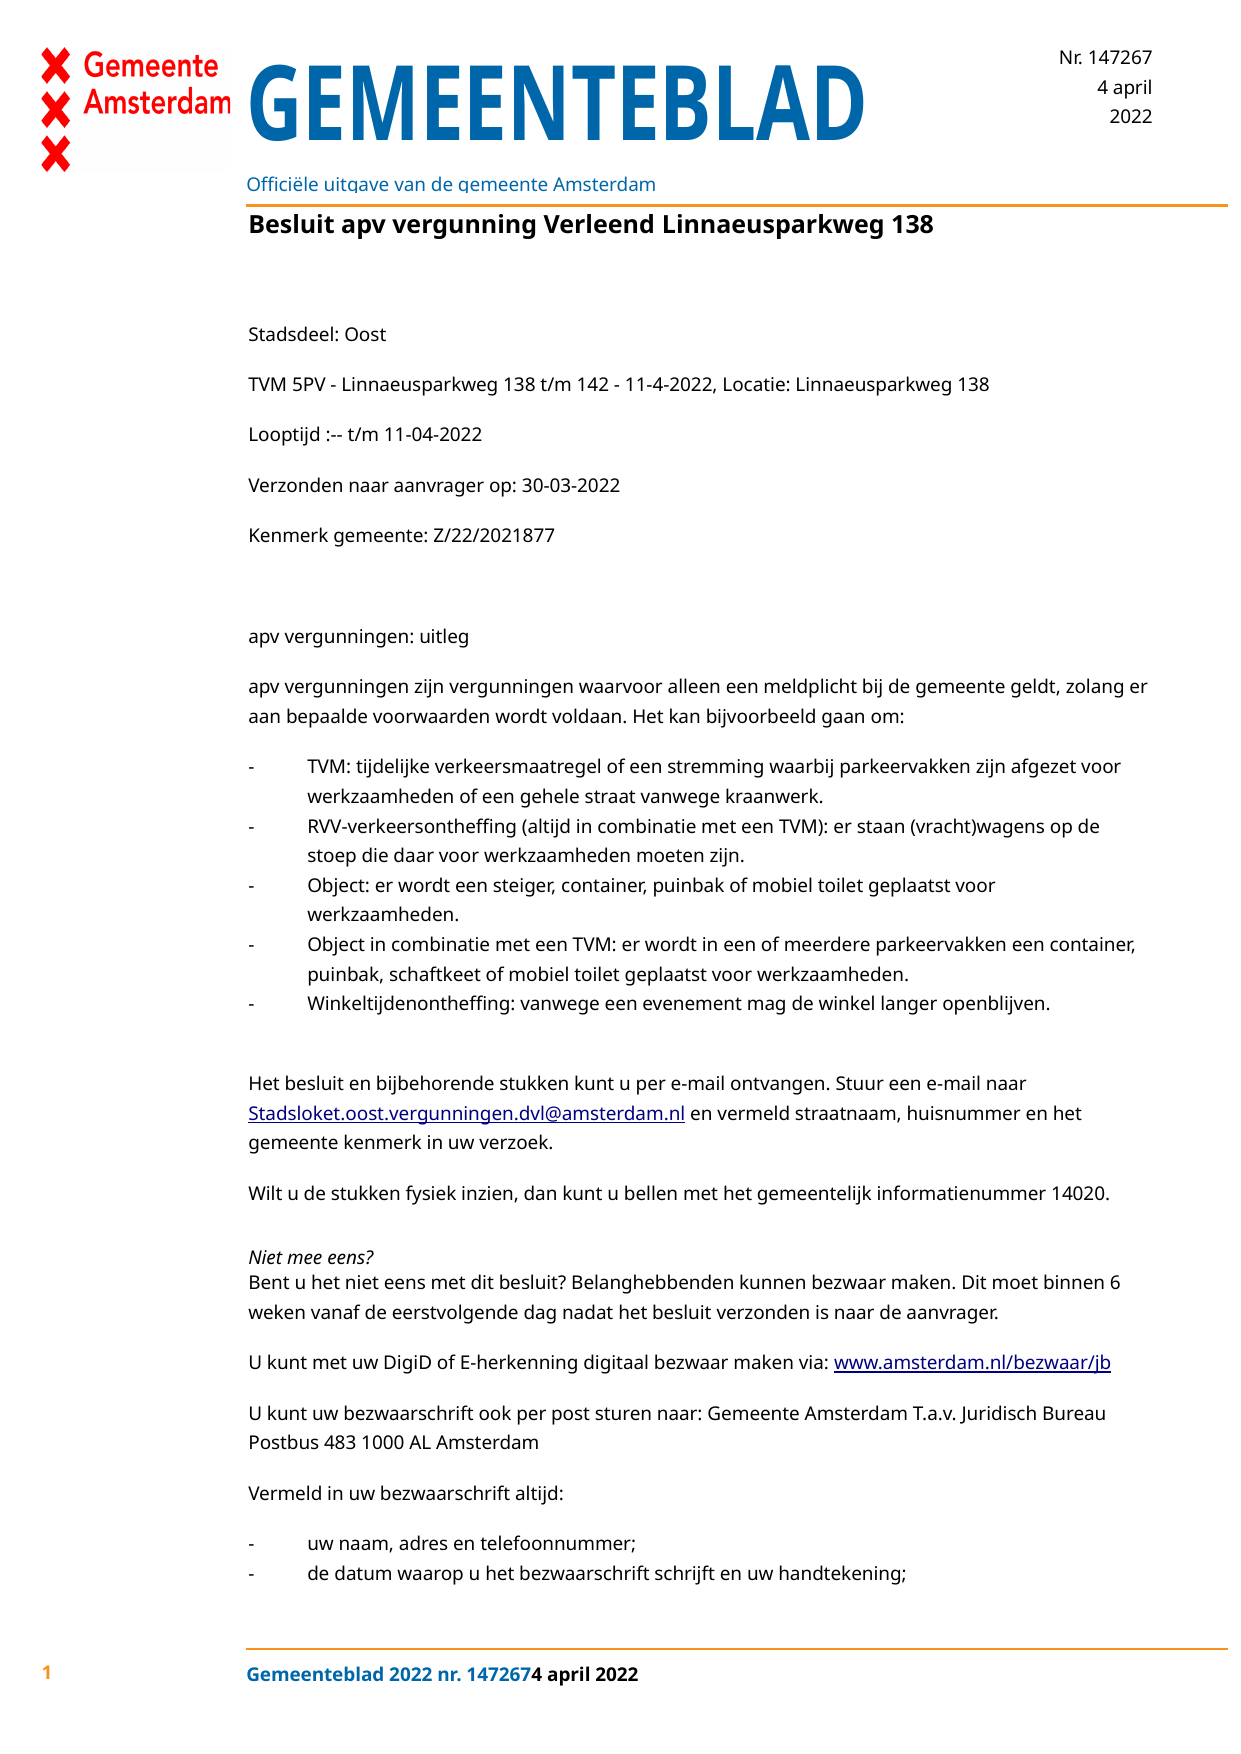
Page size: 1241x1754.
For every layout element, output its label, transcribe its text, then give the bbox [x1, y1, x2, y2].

text Vermeld in uw bezwaarschrift altijd: [248, 1480, 1152, 1506]
list RVV-verkeersontheffing (altijd in combinatie met een TVM): er staan (vracht)wagens op de stoep die daar voor werkzaamheden moeten zijn. [248, 813, 1152, 868]
list Winkeltijdenontheffing: vanwege een evenement mag de winkel langer openblijven. [248, 990, 1152, 1016]
text Besluit apv vergunning Verleend Linnaeusparkweg 138 [248, 207, 1152, 241]
text Het besluit en bijbehorende stukken kunt u per e-mail ontvangen. Stuur een e-mail naar Stadsloket.oost.vergunningen.dvl@amsterdam.nl en vermeld straatnaam, huisnummer en het gemeente kenmerk in uw verzoek. [248, 1070, 1152, 1155]
text U kunt uw bezwaarschrift ook per post sturen naar: Gemeente Amsterdam T.a.v. Juridisch Bureau Postbus 483 1000 AL Amsterdam [248, 1400, 1152, 1455]
list uw naam, adres en telefoonnummer; [248, 1530, 1152, 1556]
text Stadsdeel: Oost [248, 321, 1152, 346]
text Niet mee eens? [248, 1244, 1152, 1269]
text Kenmerk gemeente: Z/22/2021877 [248, 522, 1152, 548]
text Verzonden naar aanvrager op: 30-03-2022 [248, 472, 1152, 498]
text U kunt met uw DigiD of E-herkenning digitaal bezwaar maken via: www.amsterdam.nl/bezwaar/jb [248, 1349, 1152, 1375]
text Looptijd :-- t/m 11-04-2022 [248, 422, 1152, 447]
picture [41, 47, 231, 172]
text apv vergunningen zijn vergunningen waarvoor alleen een meldplicht bij de gemeente geldt, zolang er aan bepaalde voorwaarden wordt voldaan. Het kan bijvoorbeeld gaan om: [248, 674, 1152, 729]
list Object: er wordt een steiger, container, puinbak of mobiel toilet geplaatst voor werkzaamheden. [248, 872, 1152, 927]
text Wilt u de stukken fysiek inzien, dan kunt u bellen met het gemeentelijk informatienummer 14020. [248, 1180, 1152, 1206]
text Bent u het niet eens met dit besluit? Belanghebbenden kunnen bezwaar maken. Dit moet binnen 6 weken vanaf de eerstvolgende dag nadat het besluit verzonden is naar de aanvrager. [248, 1269, 1152, 1325]
list Object in combinatie met een TVM: er wordt in een of meerdere parkeervakken een container, puinbak, schaftkeet of mobiel toilet geplaatst voor werkzaamheden. [248, 931, 1152, 986]
text apv vergunningen: uitleg [248, 623, 1152, 649]
text TVM 5PV - Linnaeusparkweg 138 t/m 142 - 11-4-2022, Locatie: Linnaeusparkweg 138 [248, 371, 1152, 397]
list TVM: tijdelijke verkeersmaatregel of een stremming waarbij parkeervakken zijn afgezet voor werkzaamheden of een gehele straat vanwege kraanwerk. [248, 754, 1152, 809]
list de datum waarop u het bezwaarschrift schrijft en uw handtekening; [248, 1560, 1152, 1586]
